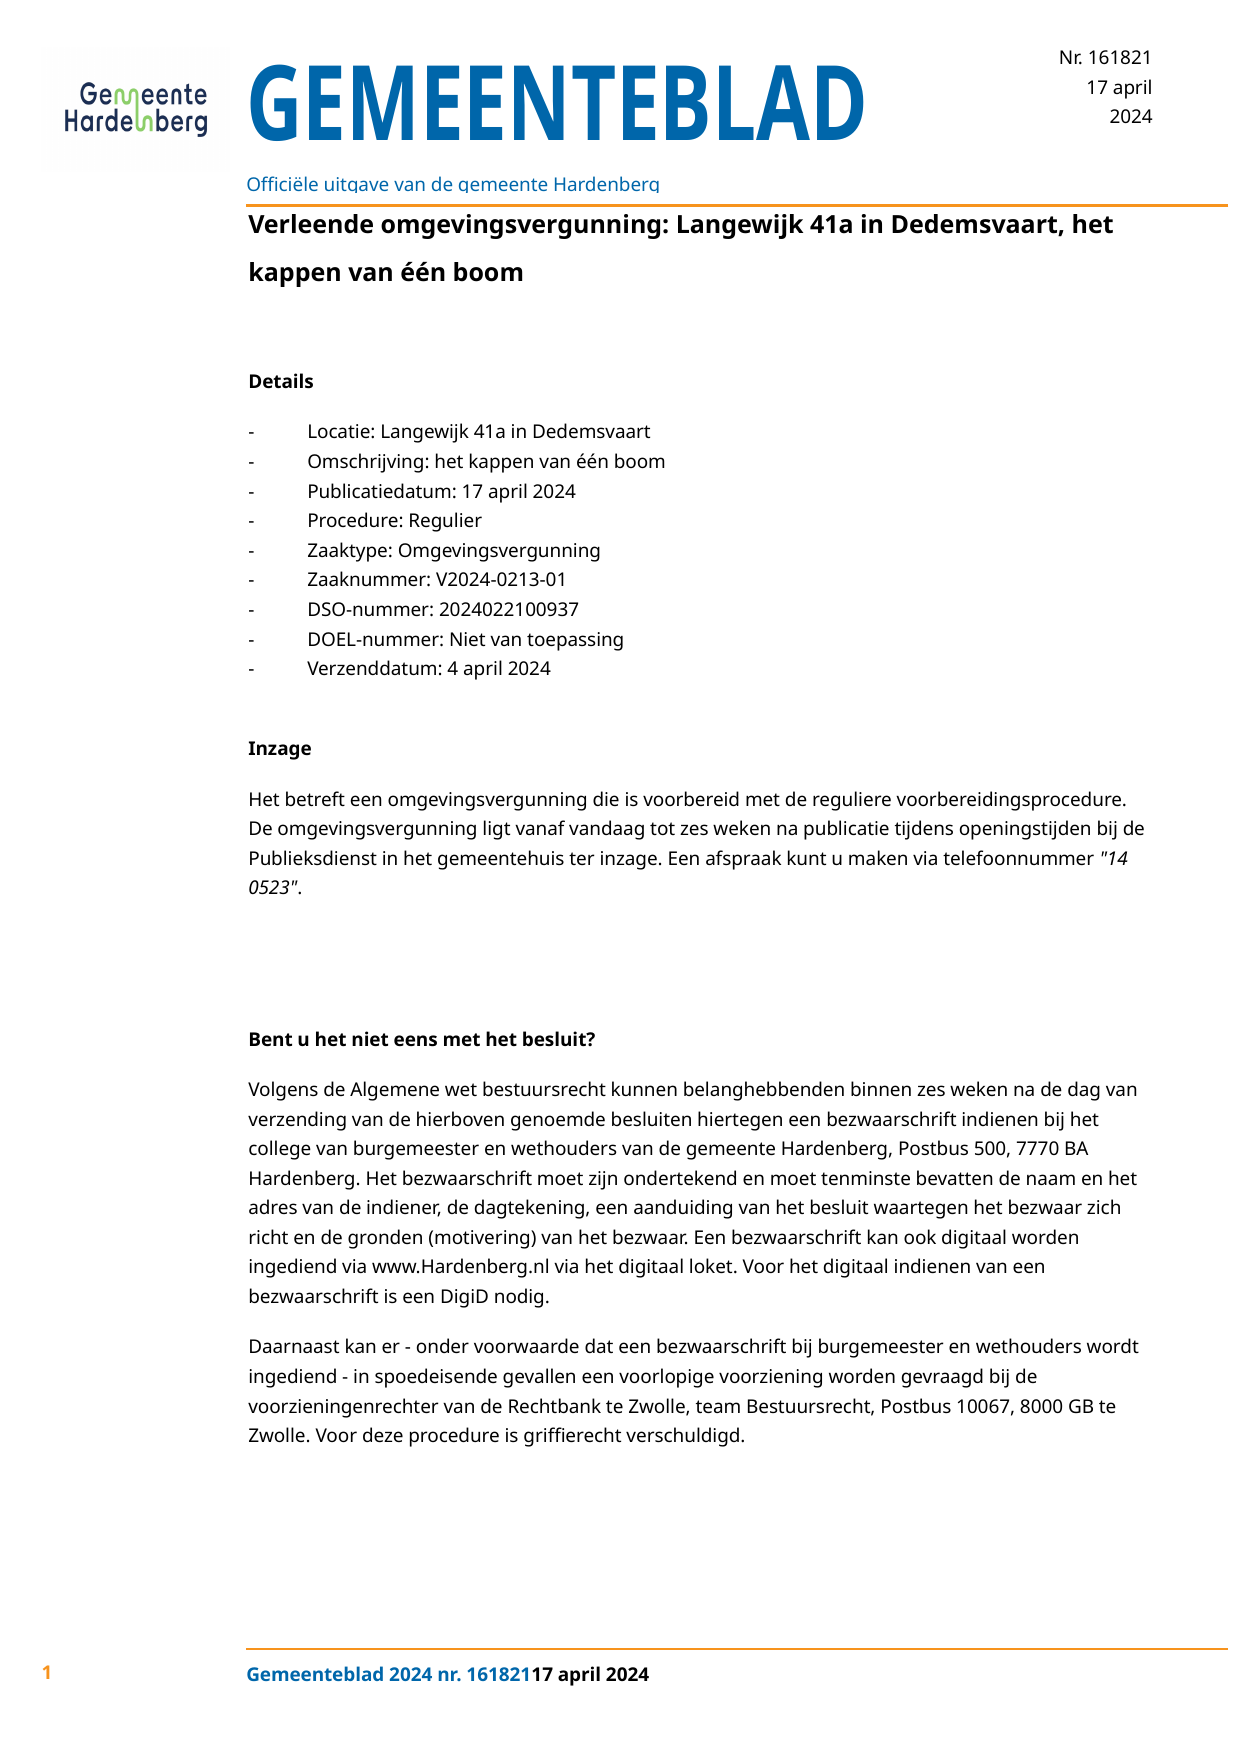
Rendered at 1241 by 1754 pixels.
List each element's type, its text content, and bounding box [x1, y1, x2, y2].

text Verleende omgevingsvergunning: Langewijk 41a in Dedemsvaart, het kappen van één boom [248, 207, 1152, 288]
text Daarnaast kan er - onder voorwaarde dat een bezwaarschrift bij burgemeester en wethouders wordt ingediend - in spoedeisende gevallen een voorlopige voorziening worden gevraagd bij de voorzieningenrechter van de Rechtbank te Zwolle, team Bestuursrecht, Postbus 10067, 8000 GB te Zwolle. Voor deze procedure is griffierecht verschuldigd. [248, 1334, 1152, 1448]
list DOEL-nummer: Niet van toepassing [248, 626, 1152, 652]
list Locatie: Langewijk 41a in Dedemsvaart [248, 419, 1152, 444]
picture [41, 47, 231, 172]
list Publicatiedatum: 17 april 2024 [248, 478, 1152, 504]
text Volgens de Algemene wet bestuursrecht kunnen belanghebbenden binnen zes weken na de dag van verzending van de hierboven genoemde besluiten hiertegen een bezwaarschrift indienen bij het college van burgemeester en wethouders van de gemeente Hardenberg, Postbus 500, 7770 BA Hardenberg. Het bezwaarschrift moet zijn ondertekend en moet tenminste bevatten de naam en het adres van de indiener, de dagtekening, een aanduiding van het besluit waartegen het bezwaar zich richt en de gronden (motivering) van het bezwaar. Een bezwaarschrift kan ook digitaal worden ingediend via www.Hardenberg.nl via het digitaal loket. Voor het digitaal indienen van een bezwaarschrift is een DigiD nodig. [248, 1076, 1152, 1309]
list Omschrijving: het kappen van één boom [248, 448, 1152, 474]
text Details [248, 368, 1152, 394]
list Zaaknummer: V2024-0213-01 [248, 567, 1152, 592]
text Het betreft een omgevingsvergunning die is voorbereid met de reguliere voorbereidingsprocedure. De omgevingsvergunning ligt vanaf vandaag tot zes weken na publicatie tijdens openingstijden bij de Publieksdienst in het gemeentehuis ter inzage. Een afspraak kunt u maken via telefoonnummer "14 0523". [248, 786, 1152, 900]
text Bent u het niet eens met het besluit? [248, 1026, 1152, 1052]
text Inzage [248, 735, 1152, 761]
list DSO-nummer: 2024022100937 [248, 596, 1152, 622]
list Procedure: Regulier [248, 507, 1152, 533]
list Verzenddatum: 4 april 2024 [248, 655, 1152, 681]
list Zaaktype: Omgevingsvergunning [248, 537, 1152, 563]
